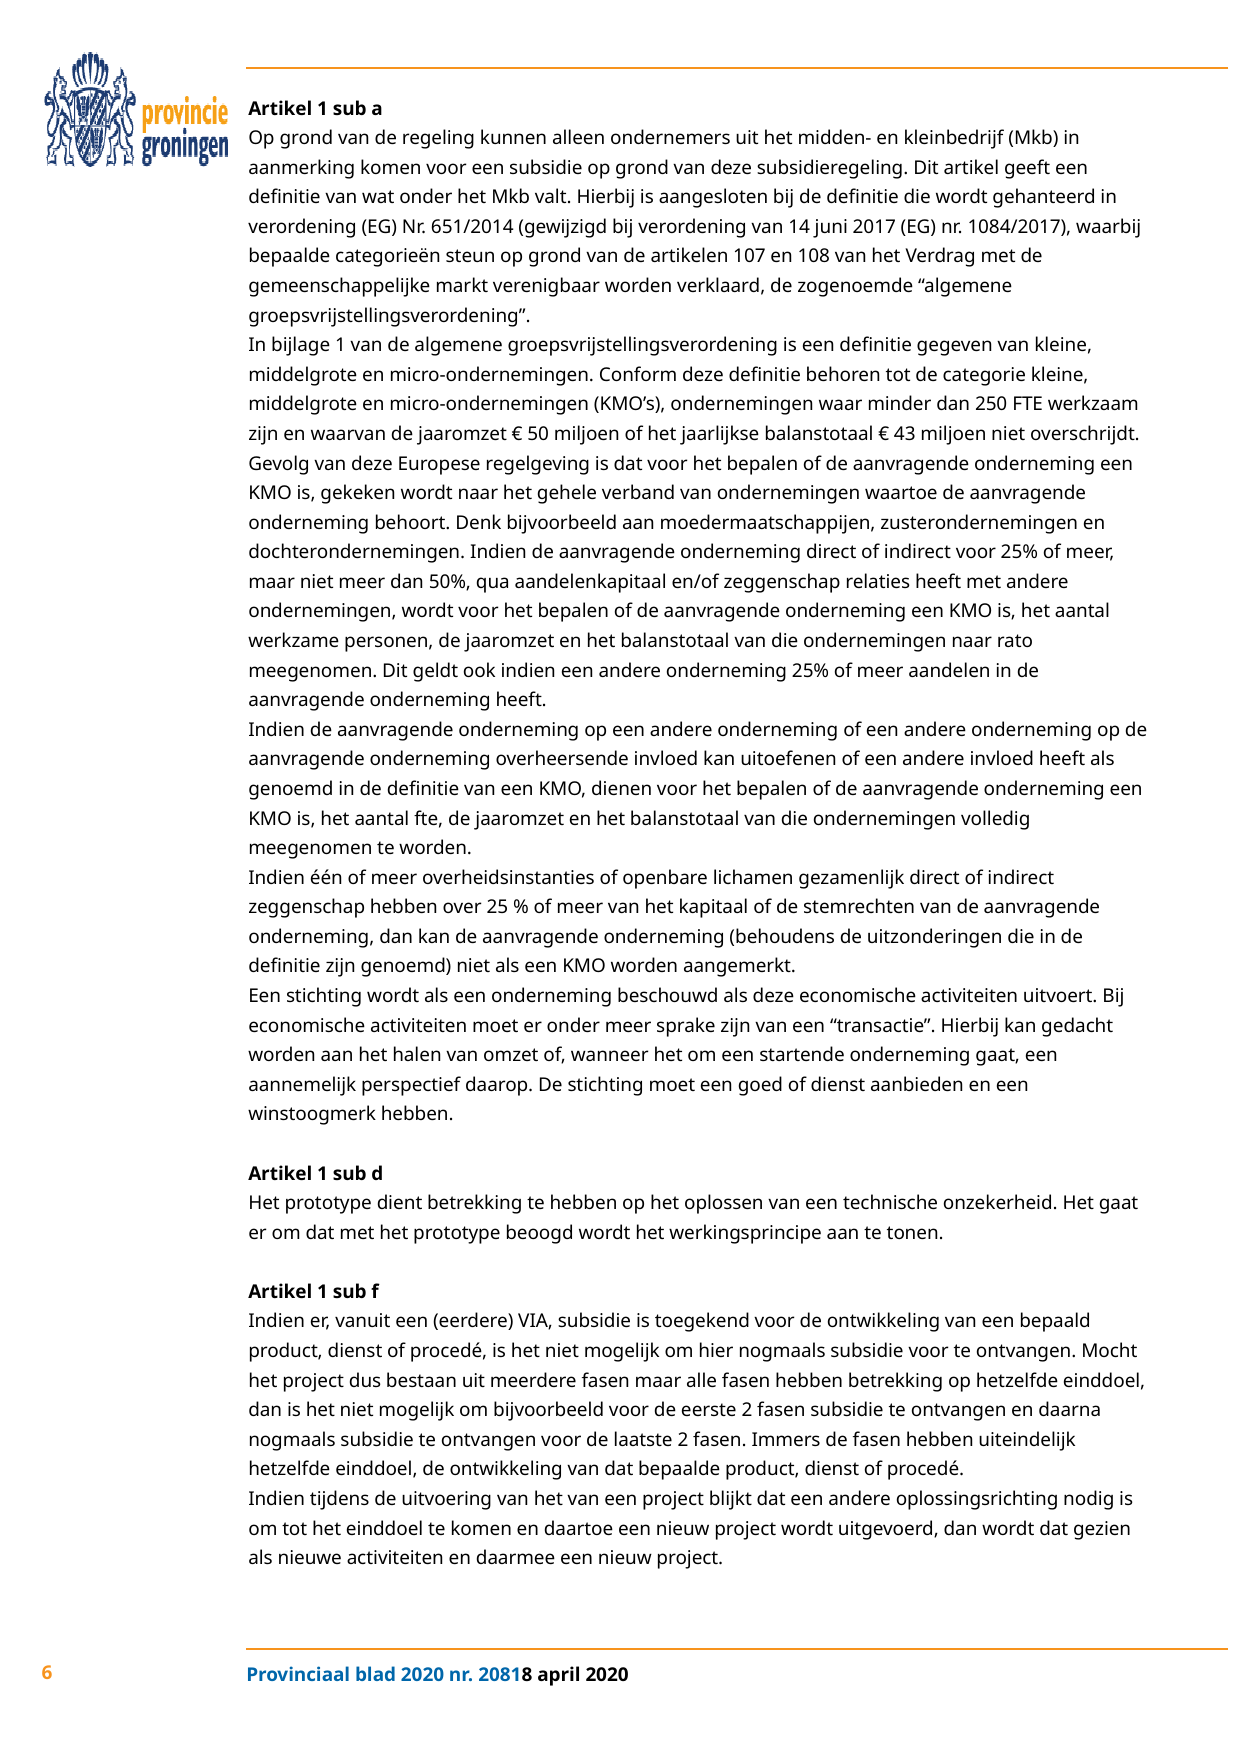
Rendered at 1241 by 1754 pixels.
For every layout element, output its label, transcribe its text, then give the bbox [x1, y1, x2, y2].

text Indien tijdens de uitvoering van het van een project blijkt dat een andere oplossingsrichting nodig is om tot het einddoel te komen en daartoe een nieuw project wordt uitgevoerd, dan wordt dat gezien als nieuwe activiteiten en daarmee een nieuw project. [248, 1485, 1152, 1570]
text Op grond van de regeling kunnen alleen ondernemers uit het midden- en kleinbedrijf (Mkb) in aanmerking komen voor een subsidie op grond van deze subsidieregeling. Dit artikel geeft een definitie van wat onder het Mkb valt. Hierbij is aangesloten bij de definitie die wordt gehanteerd in verordening (EG) Nr. 651/2014 (gewijzigd bij verordening van 14 juni 2017 (EG) nr. 1084/2017), waarbij bepaalde categorieën steun op grond van de artikelen 107 en 108 van het Verdrag met de gemeenschappelijke markt verenigbaar worden verklaard, de zogenoemde “algemene groepsvrijstellingsverordening”. [248, 124, 1152, 328]
text Indien er, vanuit een (eerdere) VIA, subsidie is toegekend voor de ontwikkeling van een bepaald product, dienst of procedé, is het niet mogelijk om hier nogmaals subsidie voor te ontvangen. Mocht het project dus bestaan uit meerdere fasen maar alle fasen hebben betrekking op hetzelfde einddoel, dan is het niet mogelijk om bijvoorbeeld voor de eerste 2 fasen subsidie te ontvangen en daarna nogmaals subsidie te ontvangen voor de laatste 2 fasen. Immers de fasen hebben uiteindelijk hetzelfde einddoel, de ontwikkeling van dat bepaalde product, dienst of procedé. [248, 1308, 1152, 1481]
text In bijlage 1 van de algemene groepsvrijstellingsverordening is een definitie gegeven van kleine, middelgrote en micro-ondernemingen. Conform deze definitie behoren tot de categorie kleine, middelgrote en micro-ondernemingen (KMO’s), ondernemingen waar minder dan 250 FTE werkzaam zijn en waarvan de jaaromzet € 50 miljoen of het jaarlijkse balanstotaal € 43 miljoen niet overschrijdt. [248, 331, 1152, 446]
text Artikel 1 sub f [248, 1278, 1152, 1304]
text Indien één of meer overheidsinstanties of openbare lichamen gezamenlijk direct of indirect zeggenschap hebben over 25 % of meer van het kapitaal of de stemrechten van de aanvragende onderneming, dan kan de aanvragende onderneming (behoudens de uitzonderingen die in de definitie zijn genoemd) niet als een KMO worden aangemerkt. [248, 864, 1152, 978]
text Het prototype dient betrekking te hebben op het oplossen van een technische onzekerheid. Het gaat er om dat met het prototype beoogd wordt het werkingsprincipe aan te tonen. [248, 1189, 1152, 1245]
text Een stichting wordt als een onderneming beschouwd als deze economische activiteiten uitvoert. Bij economische activiteiten moet er onder meer sprake zijn van een “transactie”. Hierbij kan gedacht worden aan het halen van omzet of, wanneer het om een startende onderneming gaat, een aannemelijk perspectief daarop. De stichting moet een goed of dienst aanbieden en een winstoogmerk hebben. [248, 982, 1152, 1126]
picture [41, 47, 231, 172]
text Indien de aanvragende onderneming op een andere onderneming of een andere onderneming op de aanvragende onderneming overheersende invloed kan uitoefenen of een andere invloed heeft als genoemd in de definitie van een KMO, dienen voor het bepalen of de aanvragende onderneming een KMO is, het aantal fte, de jaaromzet en het balanstotaal van die ondernemingen volledig meegenomen te worden. [248, 716, 1152, 860]
text Gevolg van deze Europese regelgeving is dat voor het bepalen of de aanvragende onderneming een KMO is, gekeken wordt naar het gehele verband van ondernemingen waartoe de aanvragende onderneming behoort. Denk bijvoorbeeld aan moedermaatschappijen, zusterondernemingen en dochterondernemingen. Indien de aanvragende onderneming direct of indirect voor 25% of meer, maar niet meer dan 50%, qua aandelenkapitaal en/of zeggenschap relaties heeft met andere ondernemingen, wordt voor het bepalen of de aanvragende onderneming een KMO is, het aantal werkzame personen, de jaaromzet en het balanstotaal van die ondernemingen naar rato meegenomen. Dit geldt ook indien een andere onderneming 25% of meer aandelen in de aanvragende onderneming heeft. [248, 450, 1152, 712]
text Artikel 1 sub a [248, 95, 1152, 121]
text Artikel 1 sub d [248, 1160, 1152, 1186]
